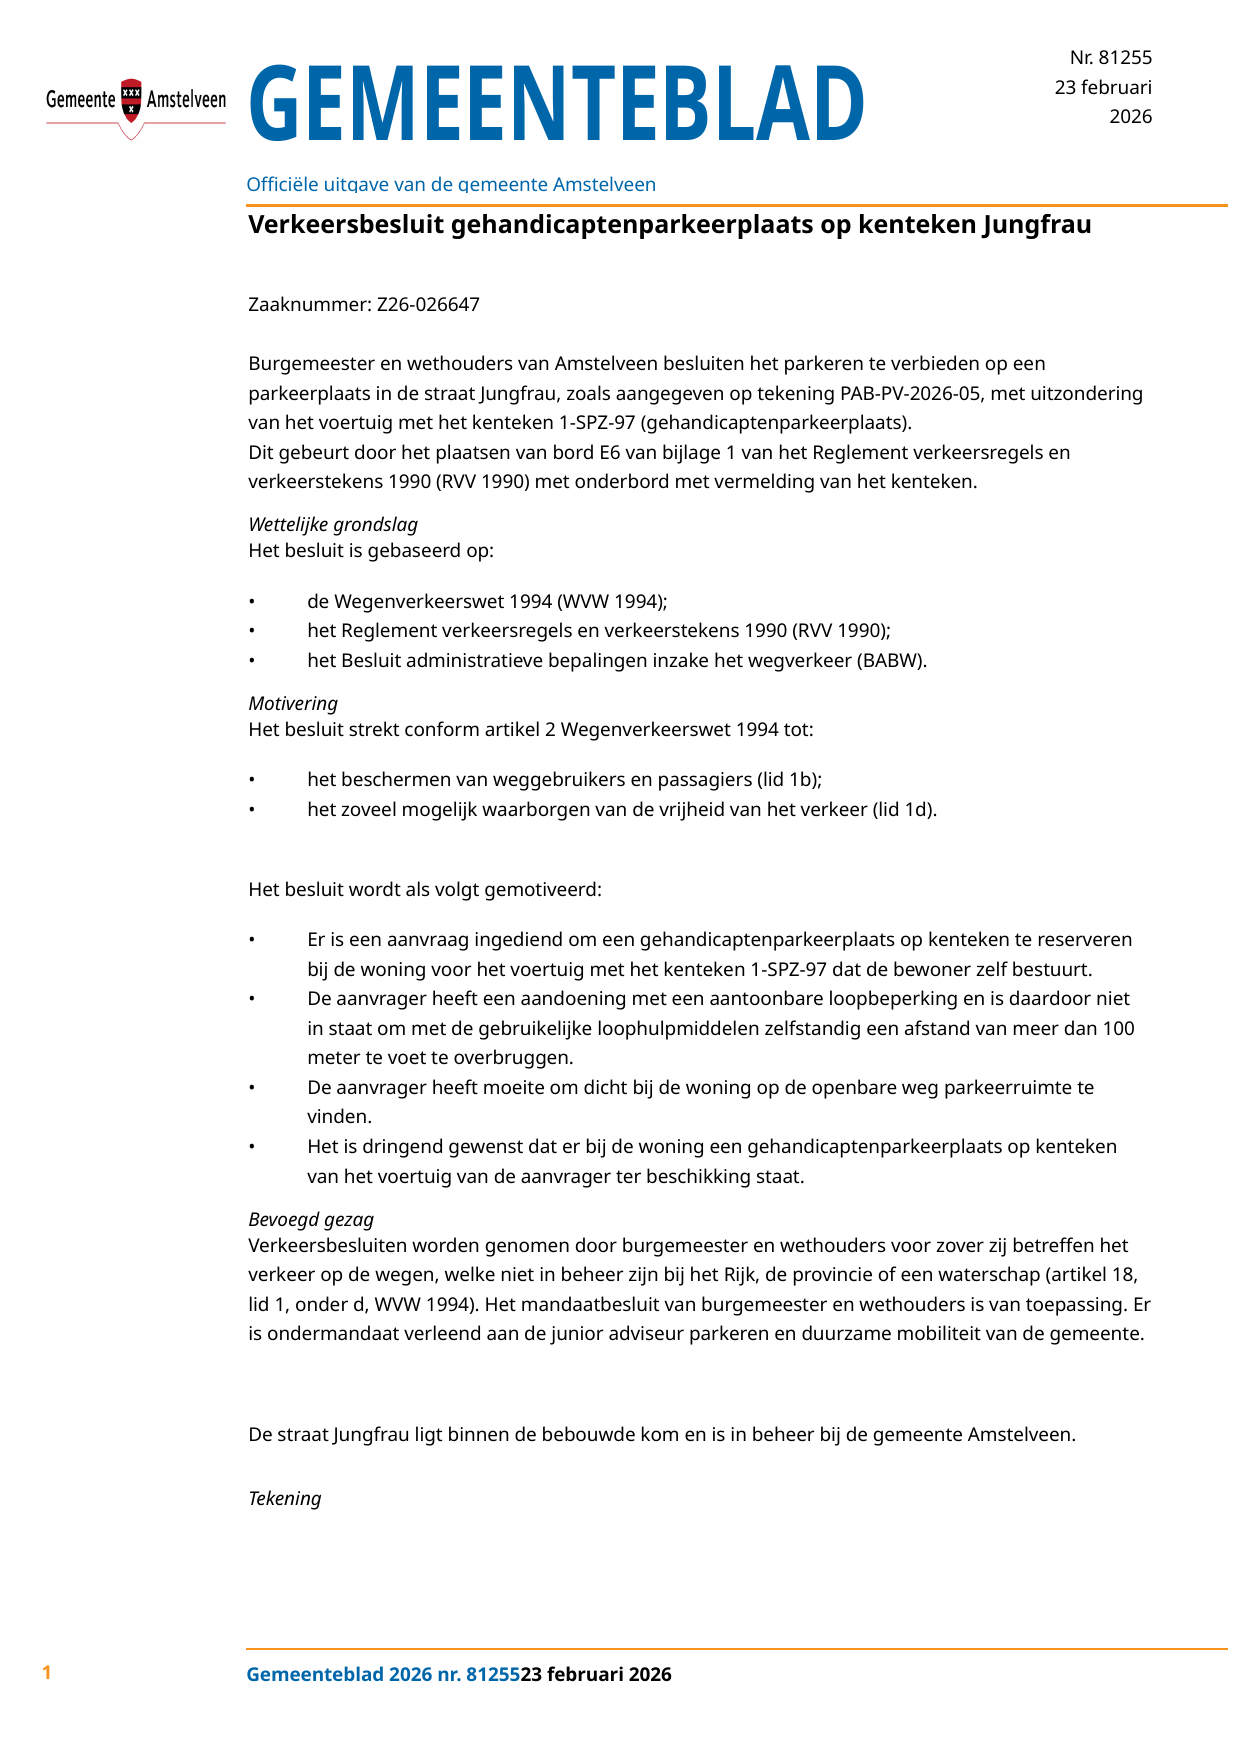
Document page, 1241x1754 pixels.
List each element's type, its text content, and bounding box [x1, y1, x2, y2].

text Motivering [248, 690, 1152, 716]
text Het besluit strekt conform artikel 2 Wegenverkeerswet 1994 tot: [248, 716, 1152, 742]
text Het besluit is gebaseerd op: [248, 537, 1152, 563]
picture [41, 47, 231, 172]
list het beschermen van weggebruikers en passagiers (lid 1b); [248, 766, 1152, 792]
text Wettelijke grondslag [248, 512, 1152, 537]
list De aanvrager heeft moeite om dicht bij de woning op de openbare weg parkeerruimte te vinden. [248, 1074, 1152, 1129]
list De aanvrager heeft een aandoening met een aantoonbare loopbeperking en is daardoor niet in staat om met de gebruikelijke loophulpmiddelen zelfstandig een afstand van meer dan 100 meter te voet te overbruggen. [248, 985, 1152, 1070]
list Er is een aanvraag ingediend om een gehandicaptenparkeerplaats op kenteken te reserveren bij de woning voor het voertuig met het kenteken 1-SPZ-97 dat de bewoner zelf bestuurt. [248, 926, 1152, 982]
text Dit gebeurt door het plaatsen van bord E6 van bijlage 1 van het Reglement verkeersregels en verkeerstekens 1990 (RVV 1990) met onderbord met vermelding van het kenteken. [248, 439, 1152, 494]
text Het besluit wordt als volgt gemotiveerd: [248, 876, 1152, 902]
text De straat Jungfrau ligt binnen de bebouwde kom en is in beheer bij de gemeente Amstelveen. [248, 1421, 1152, 1447]
list de Wegenverkeerswet 1994 (WVW 1994); [248, 588, 1152, 613]
list het Reglement verkeersregels en verkeerstekens 1990 (RVV 1990); [248, 617, 1152, 643]
text Tekening [248, 1485, 1152, 1511]
list het zoveel mogelijk waarborgen van de vrijheid van het verkeer (lid 1d). [248, 796, 1152, 822]
text Burgemeester en wethouders van Amstelveen besluiten het parkeren te verbieden op een parkeerplaats in de straat Jungfrau, zoals aangegeven op tekening PAB-PV-2026-05, met uitzondering van het voertuig met het kenteken 1-SPZ-97 (gehandicaptenparkeerplaats). [248, 350, 1152, 435]
text Verkeersbesluiten worden genomen door burgemeester en wethouders voor zover zij betreffen het verkeer op de wegen, welke niet in beheer zijn bij het Rijk, de provincie of een waterschap (artikel 18, lid 1, onder d, WVW 1994). Het mandaatbesluit van burgemeester en wethouders is van toepassing. Er is ondermandaat verleend aan de junior adviseur parkeren en duurzame mobiliteit van de gemeente. [248, 1232, 1152, 1346]
text Bevoegd gezag [248, 1206, 1152, 1232]
list Het is dringend gewenst dat er bij de woning een gehandicaptenparkeerplaats op kenteken van het voertuig van de aanvrager ter beschikking staat. [248, 1133, 1152, 1189]
text Verkeersbesluit gehandicaptenparkeerplaats op kenteken Jungfrau [248, 207, 1152, 241]
text Zaaknummer: Z26-026647 [248, 291, 1152, 317]
list het Besluit administratieve bepalingen inzake het wegverkeer (BABW). [248, 647, 1152, 673]
